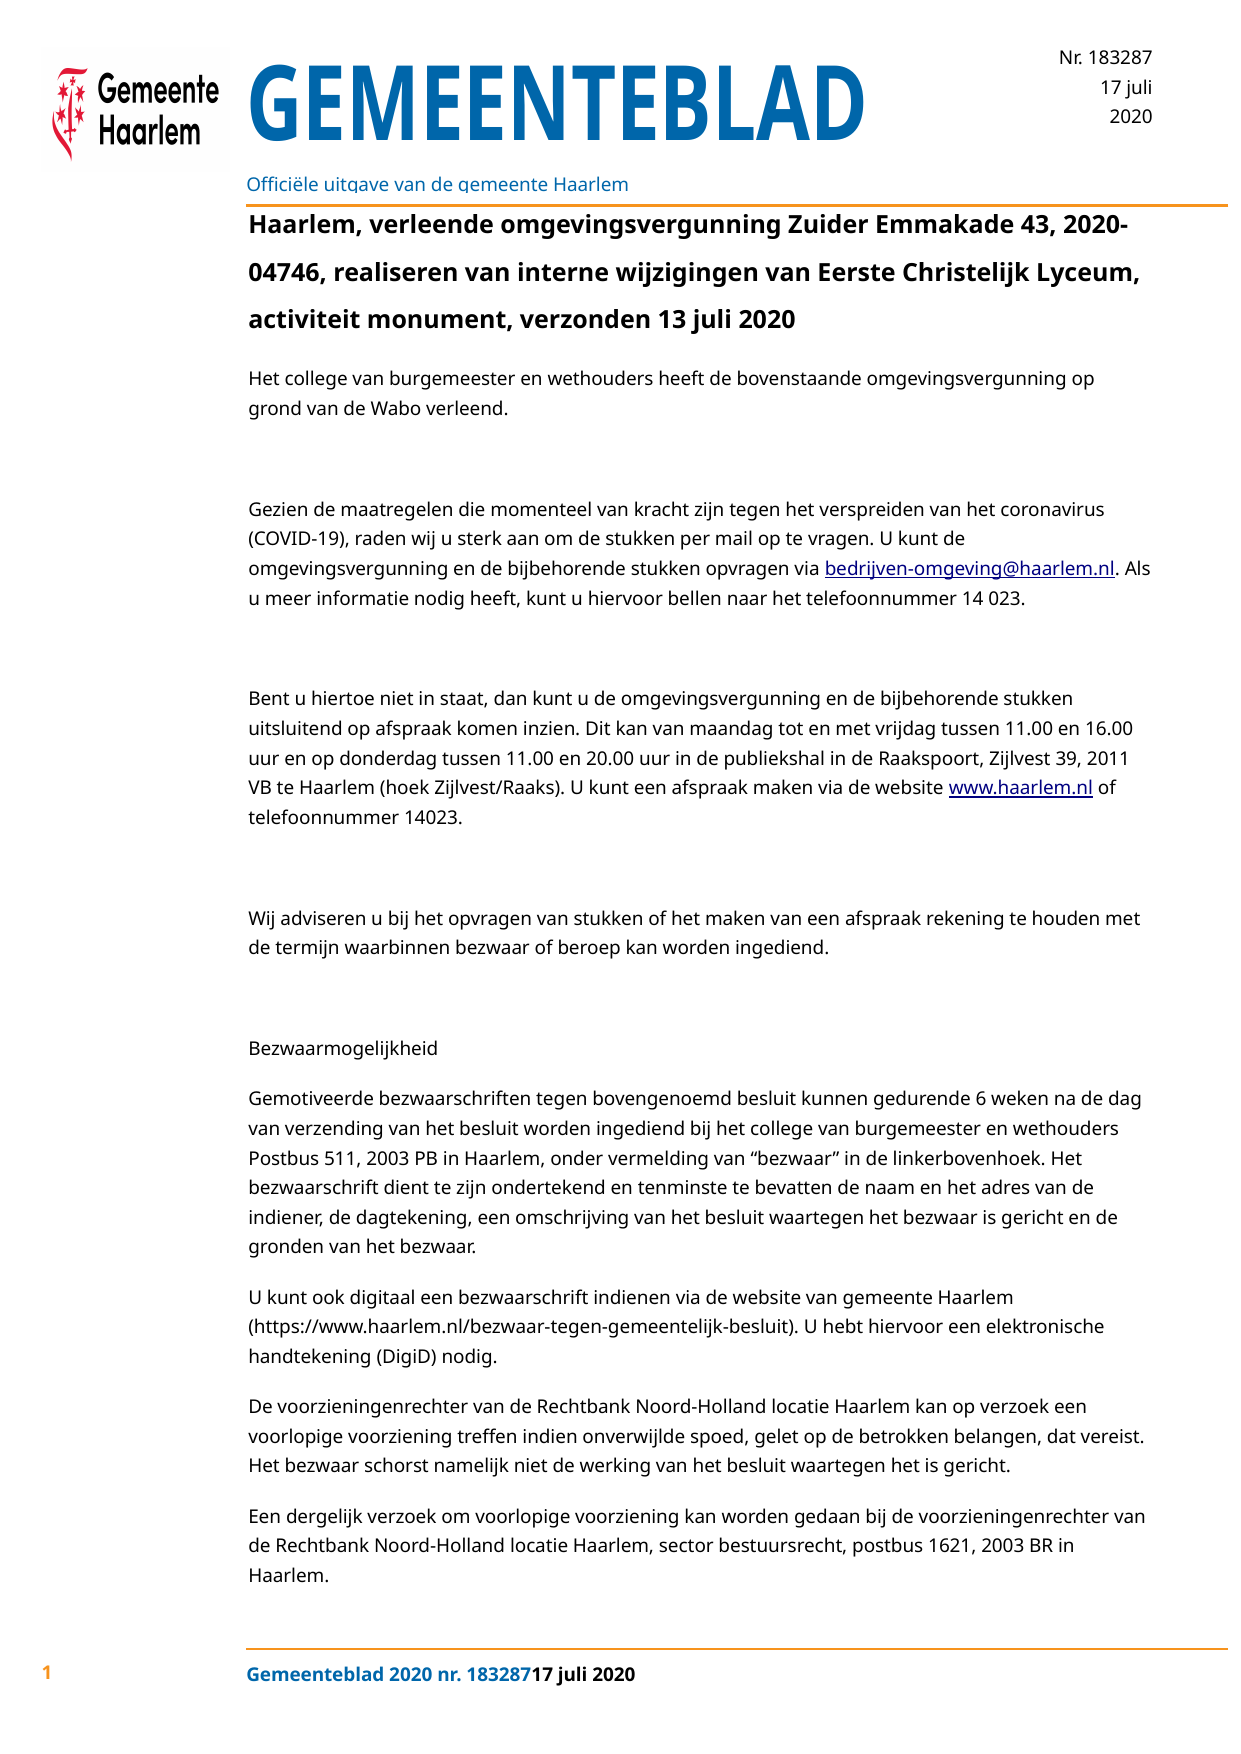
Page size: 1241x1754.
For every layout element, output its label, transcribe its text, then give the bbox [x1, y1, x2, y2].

text Gezien de maatregelen die momenteel van kracht zijn tegen het verspreiden van het coronavirus (COVID-19), raden wij u sterk aan om de stukken per mail op te vragen. U kunt de omgevingsvergunning en de bijbehorende stukken opvragen via bedrijven-omgeving@haarlem.nl. Als u meer informatie nodig heeft, kunt u hiervoor bellen naar het telefoonnummer 14 023. [248, 496, 1152, 610]
text De voorzieningenrechter van de Rechtbank Noord-Holland locatie Haarlem kan op verzoek een voorlopige voorziening treffen indien onverwijlde spoed, gelet op de betrokken belangen, dat vereist. Het bezwaar schorst namelijk niet de werking van het besluit waartegen het is gericht. [248, 1393, 1152, 1478]
text Haarlem, verleende omgevingsvergunning Zuider Emmakade 43, 2020-04746, realiseren van interne wijzigingen van Eerste Christelijk Lyceum, activiteit monument, verzonden 13 juli 2020 [248, 207, 1152, 336]
text Een dergelijk verzoek om voorlopige voorziening kan worden gedaan bij de voorzieningenrechter van de Rechtbank Noord-Holland locatie Haarlem, sector bestuursrecht, postbus 1621, 2003 BR in Haarlem. [248, 1503, 1152, 1588]
text U kunt ook digitaal een bezwaarschrift indienen via de website van gemeente Haarlem (https://www.haarlem.nl/bezwaar-tegen-gemeentelijk-besluit). U hebt hiervoor een elektronische handtekening (DigiD) nodig. [248, 1284, 1152, 1369]
text Bent u hiertoe niet in staat, dan kunt u de omgevingsvergunning en de bijbehorende stukken uitsluitend op afspraak komen inzien. Dit kan van maandag tot en met vrijdag tussen 11.00 en 16.00 uur en op donderdag tussen 11.00 en 20.00 uur in de publiekshal in de Raakspoort, Zijlvest 39, 2011 VB te Haarlem (hoek Zijlvest/Raaks). U kunt een afspraak maken via de website www.haarlem.nl of telefoonnummer 14023. [248, 686, 1152, 829]
picture [41, 47, 231, 172]
text Wij adviseren u bij het opvragen van stukken of het maken van een afspraak rekening te houden met de termijn waarbinnen bezwaar of beroep kan worden ingediend. [248, 905, 1152, 960]
text Gemotiveerde bezwaarschriften tegen bovengenoemd besluit kunnen gedurende 6 weken na de dag van verzending van het besluit worden ingediend bij het college van burgemeester en wethouders Postbus 511, 2003 PB in Haarlem, onder vermelding van “bezwaar” in de linkerbovenhoek. Het bezwaarschrift dient te zijn ondertekend en tenminste te bevatten de naam en het adres van de indiener, de dagtekening, een omschrijving van het besluit waartegen het bezwaar is gericht en de gronden van het bezwaar. [248, 1086, 1152, 1259]
text Bezwaarmogelijkheid [248, 1035, 1152, 1061]
text Het college van burgemeester en wethouders heeft de bovenstaande omgevingsvergunning op grond van de Wabo verleend. [248, 366, 1152, 421]
